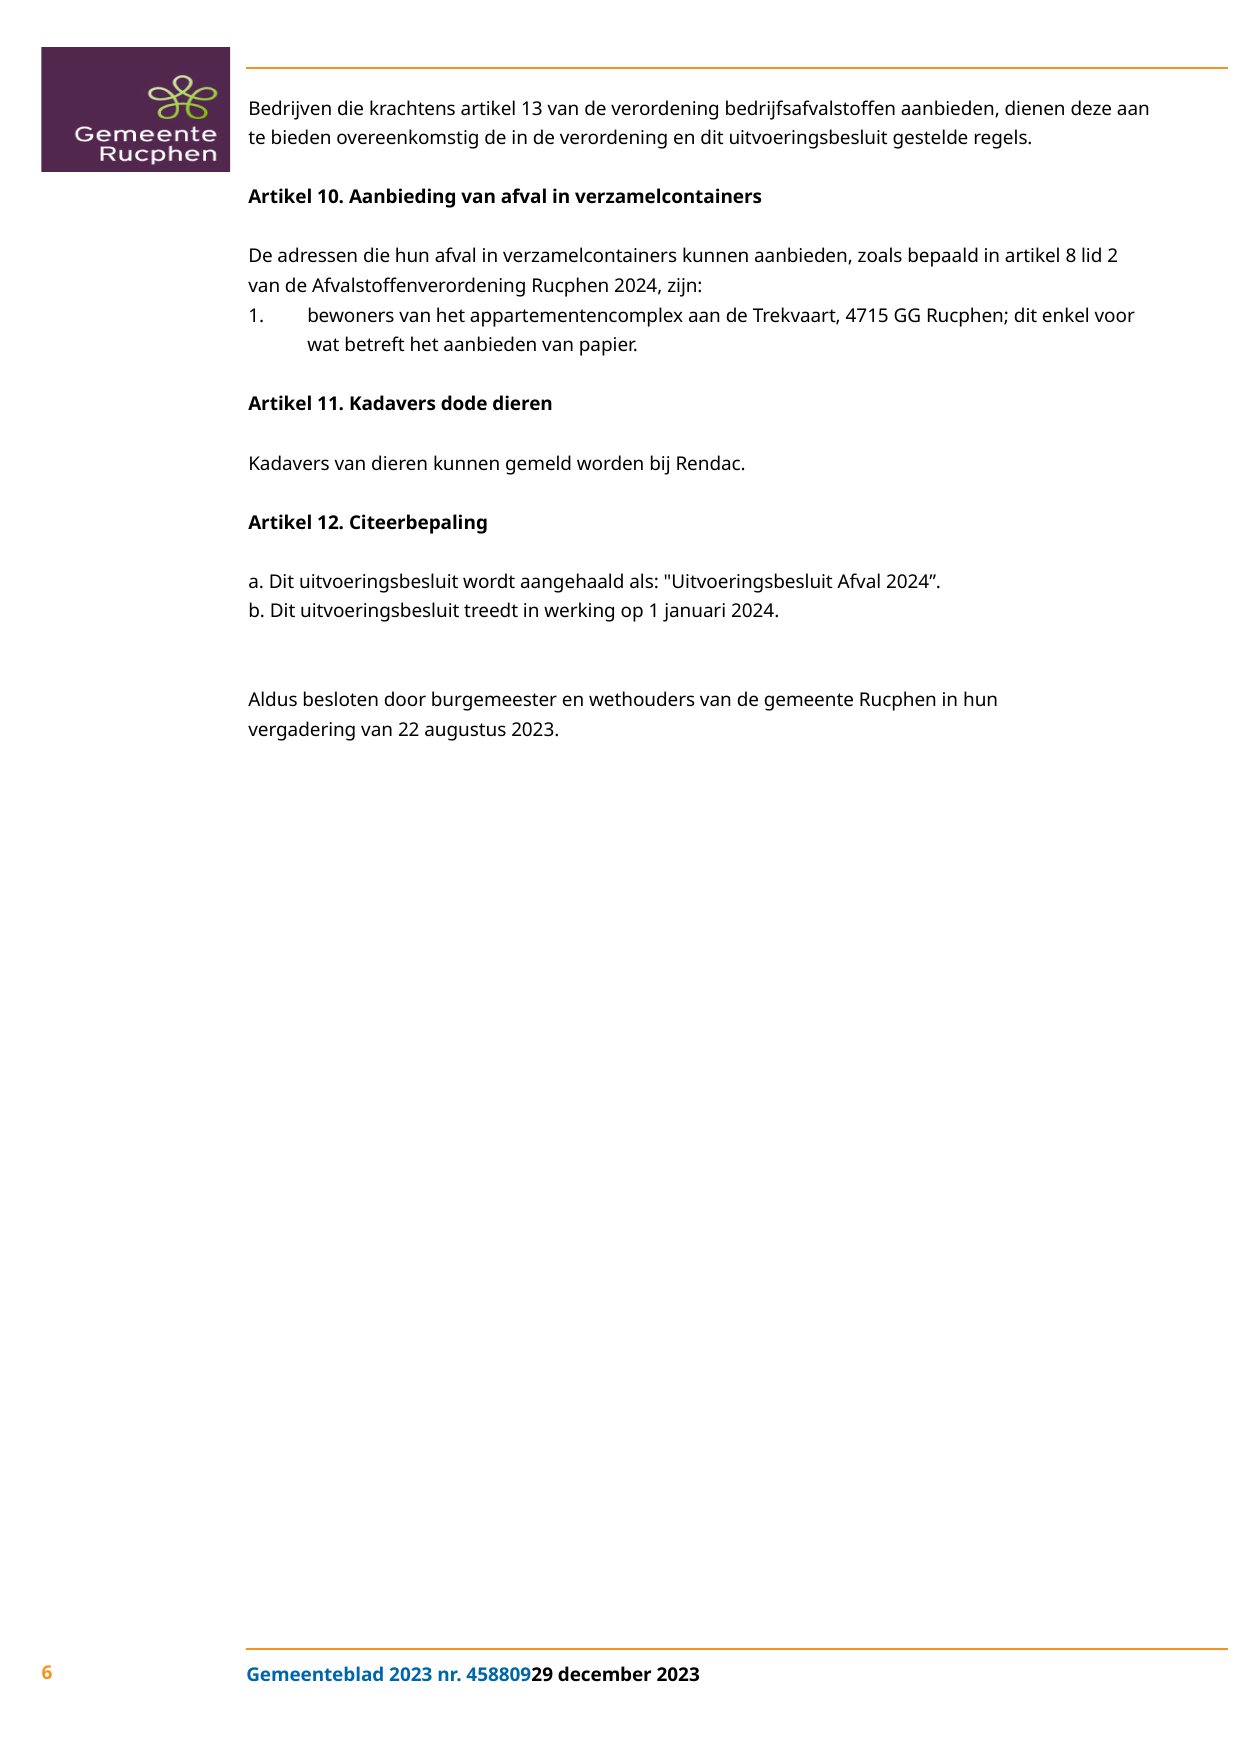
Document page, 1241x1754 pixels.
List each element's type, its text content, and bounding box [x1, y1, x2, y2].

text Bedrijven die krachtens artikel 13 van de verordening bedrijfsafvalstoffen aanbieden, dienen deze aan te bieden overeenkomstig de in de verordening en dit uitvoeringsbesluit gestelde regels. [248, 95, 1152, 150]
text Artikel 11. Kadavers dode dieren [248, 391, 1152, 416]
picture [41, 47, 231, 172]
text Aldus besloten door burgemeester en wethouders van de gemeente Rucphen in hun [248, 686, 1152, 712]
text Artikel 12. Citeerbepaling [248, 509, 1152, 535]
list bewoners van het appartementencomplex aan de Trekvaart, 4715 GG Rucphen; dit enkel voor wat betreft het aanbieden van papier. [248, 302, 1152, 357]
text a. Dit uitvoeringsbesluit wordt aangehaald als: "Uitvoeringsbesluit Afval 2024”. [248, 568, 1152, 594]
text b. Dit uitvoeringsbesluit treedt in werking op 1 januari 2024. [248, 598, 1152, 623]
text vergadering van 22 augustus 2023. [248, 716, 1152, 742]
text Artikel 10. Aanbieding van afval in verzamelcontainers [248, 183, 1152, 209]
text Kadavers van dieren kunnen gemeld worden bij Rendac. [248, 450, 1152, 476]
text De adressen die hun afval in verzamelcontainers kunnen aanbieden, zoals bepaald in artikel 8 lid 2 van de Afvalstoffenverordening Rucphen 2024, zijn: [248, 243, 1152, 298]
